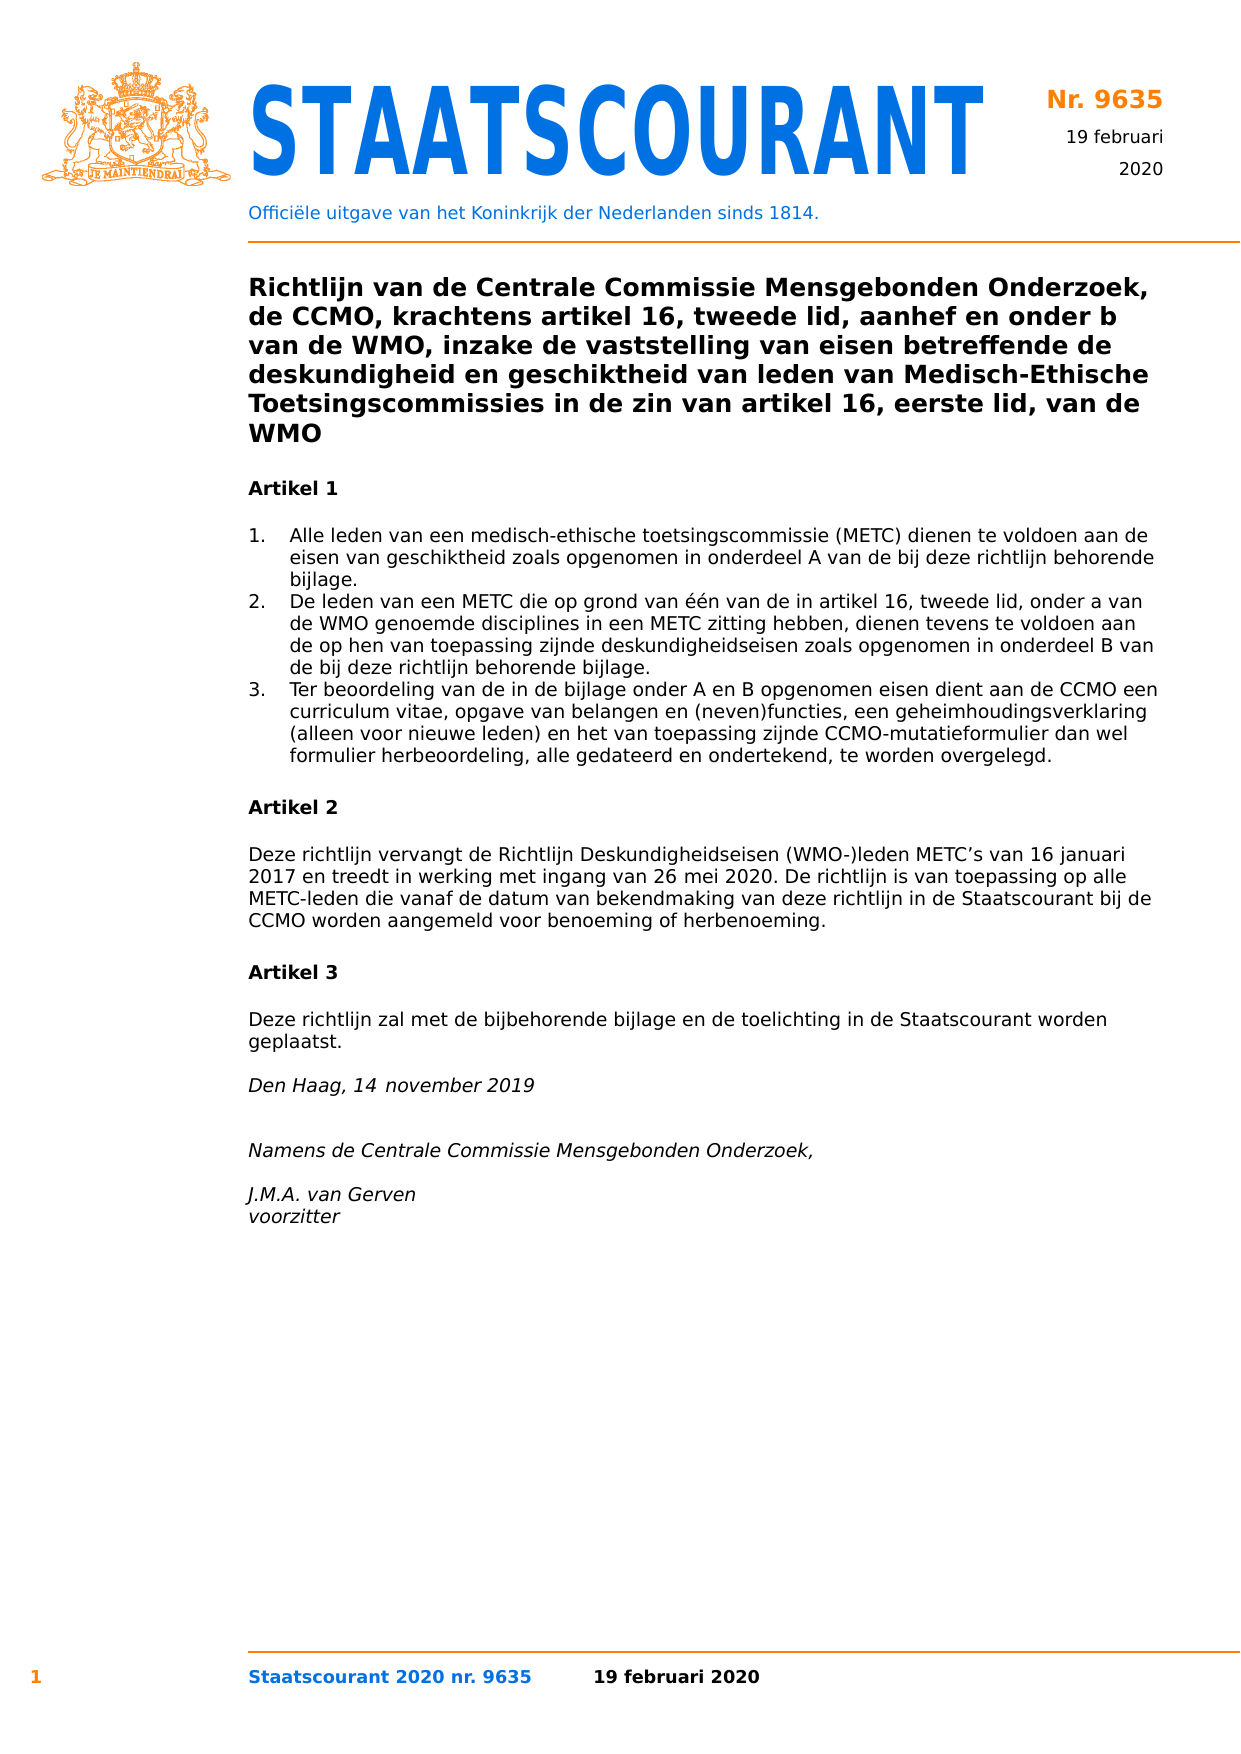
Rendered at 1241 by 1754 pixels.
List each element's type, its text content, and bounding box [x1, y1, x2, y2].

text 1. Alle leden van een medisch-ethische toetsingscommissie (METC) dienen te voldoen aan de eisen van geschiktheid zoals opgenomen in onderdeel A van de bij deze richtlijn behorende bijlage. [248, 525, 1163, 591]
table_header Nr. 9635 [998, 62, 1240, 121]
text 2. De leden van een METC die op grond van één van de in artikel 16, tweede lid, onder a van de WMO genoemde disciplines in een METC zitting hebben, dienen tevens te voldoen aan de op hen van toepassing zijnde deskundigheidseisen zoals opgenomen in onderdeel B van de bij deze richtlijn behorende bijlage. [248, 591, 1163, 679]
table_header [25, 62, 248, 241]
table_cell 2020 [998, 153, 1240, 203]
table_header STAATSCOURANT [248, 62, 998, 203]
text Den Haag, 14 november 2019 [248, 1074, 1163, 1096]
subtitle Artikel 2 [248, 797, 1163, 819]
subtitle Artikel 1 [248, 478, 1163, 500]
subtitle Artikel 3 [248, 962, 1163, 984]
subtitle Richtlijn van de Centrale Commissie Mensgebonden Onderzoek, de CCMO, krachtens artikel 16, tweede lid, aanhef en onder b van de WMO, inzake de vaststelling van eisen betreffende de deskundigheid en geschiktheid van leden van Medisch-Ethische Toetsingscommissies in de zin van artikel 16, eerste lid, van de WMO [248, 273, 1163, 448]
picture [41, 62, 231, 186]
text Deze richtlijn vervangt de Richtlijn Deskundigheidseisen (WMO-)leden METC’s van 16 januari 2017 en treedt in werking met ingang van 26 mei 2020. De richtlijn is van toepassing op alle METC-leden die vanaf de datum van bekendmaking van deze richtlijn in de Staatscourant bij de CCMO worden aangemeld voor benoeming of herbenoeming. [248, 844, 1163, 932]
text 3. Ter beoordeling van de in de bijlage onder A en B opgenomen eisen dient aan de CCMO een curriculum vitae, opgave van belangen en (neven)functies, een geheimhoudingsverklaring (alleen voor nieuwe leden) en het van toepassing zijnde CCMO-mutatieformulier dan wel formulier herbeoordeling, alle gedateerd en ondertekend, te worden overgelegd. [248, 679, 1163, 767]
table_cell 19 februari [998, 121, 1240, 153]
table_cell Officiële uitgave van het Koninkrijk der Nederlanden sinds 1814. [248, 203, 1240, 241]
text Deze richtlijn zal met de bijbehorende bijlage en de toelichting in de Staatscourant worden geplaatst. [248, 1009, 1163, 1053]
text Namens de Centrale Commissie Mensgebonden Onderzoek, J.M.A. van Gerven voorzitter [248, 1118, 1163, 1228]
